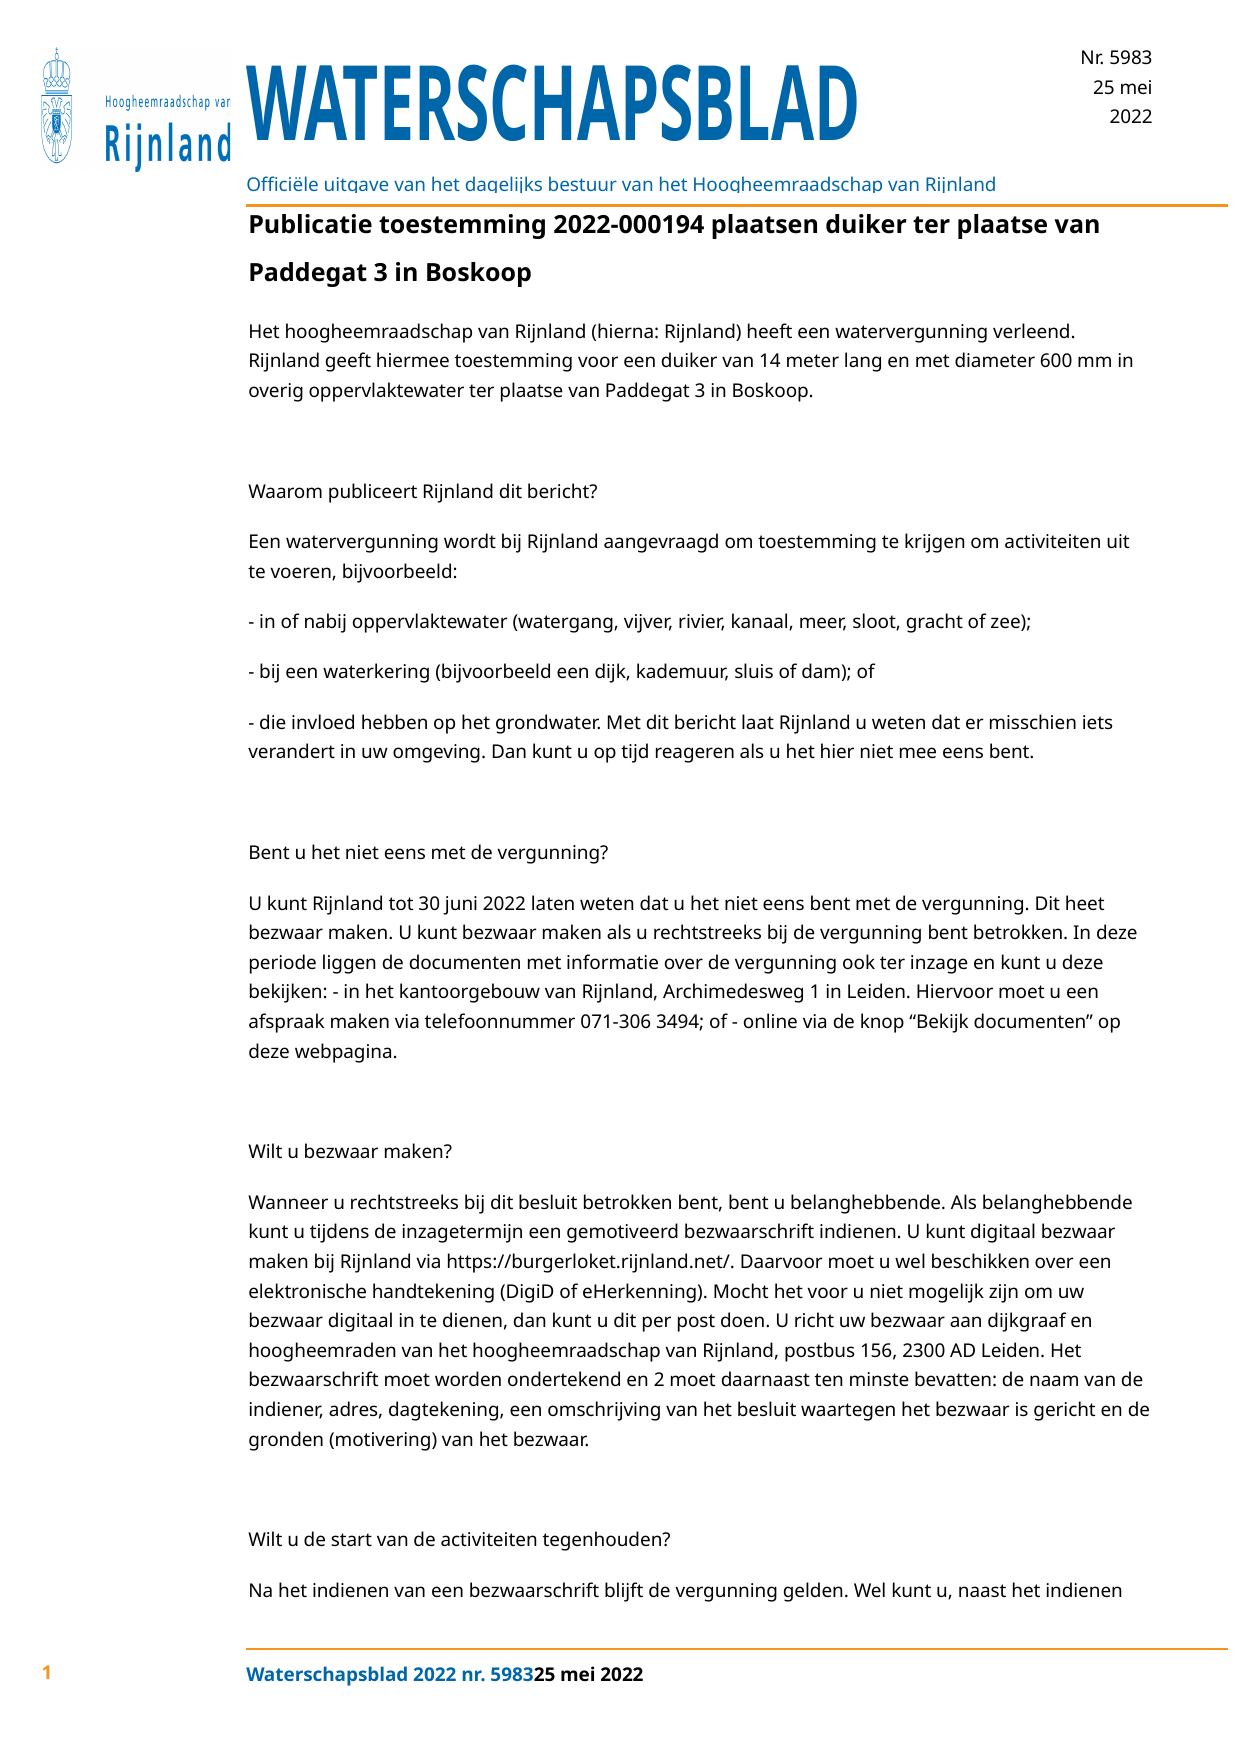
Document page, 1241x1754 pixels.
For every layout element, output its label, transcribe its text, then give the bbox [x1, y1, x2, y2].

text Bent u het niet eens met de vergunning? [248, 839, 1152, 865]
text Publicatie toestemming 2022-000194 plaatsen duiker ter plaatse van Paddegat 3 in Boskoop [248, 207, 1152, 288]
picture [41, 47, 231, 172]
text Een watervergunning wordt bij Rijnland aangevraagd om toestemming te krijgen om activiteiten uit te voeren, bijvoorbeeld: [248, 528, 1152, 584]
text Waarom publiceert Rijnland dit bericht? [248, 478, 1152, 504]
text Wanneer u rechtstreeks bij dit besluit betrokken bent, bent u belanghebbende. Als belanghebbende kunt u tijdens de inzagetermijn een gemotiveerd bezwaarschrift indienen. U kunt digitaal bezwaar maken bij Rijnland via https://burgerloket.rijnland.net/. Daarvoor moet u wel beschikken over een elektronische handtekening (DigiD of eHerkenning). Mocht het voor u niet mogelijk zijn om uw bezwaar digitaal in te dienen, dan kunt u dit per post doen. U richt uw bezwaar aan dijkgraaf en hoogheemraden van het hoogheemraadschap van Rijnland, postbus 156, 2300 AD Leiden. Het bezwaarschrift moet worden ondertekend en 2 moet daarnaast ten minste bevatten: de naam van de indiener, adres, dagtekening, een omschrijving van het besluit waartegen het bezwaar is gericht en de gronden (motivering) van het bezwaar. [248, 1189, 1152, 1452]
text Wilt u de start van de activiteiten tegenhouden? [248, 1527, 1152, 1552]
text - in of nabij oppervlaktewater (watergang, vijver, rivier, kanaal, meer, sloot, gracht of zee); [248, 608, 1152, 634]
text Wilt u bezwaar maken? [248, 1139, 1152, 1164]
text - bij een waterkering (bijvoorbeeld een dijk, kademuur, sluis of dam); of [248, 659, 1152, 684]
text - die invloed hebben op het grondwater. Met dit bericht laat Rijnland u weten dat er misschien iets verandert in uw omgeving. Dan kunt u op tijd reageren als u het hier niet mee eens bent. [248, 709, 1152, 764]
text U kunt Rijnland tot 30 juni 2022 laten weten dat u het niet eens bent met de vergunning. Dit heet bezwaar maken. U kunt bezwaar maken als u rechtstreeks bij de vergunning bent betrokken. In deze periode liggen de documenten met informatie over de vergunning ook ter inzage en kunt u deze bekijken: - in het kantoorgebouw van Rijnland, Archimedesweg 1 in Leiden. Hiervoor moet u een afspraak maken via telefoonnummer 071-306 3494; of - online via de knop “Bekijk documenten” op deze webpagina. [248, 890, 1152, 1064]
text Het hoogheemraadschap van Rijnland (hierna: Rijnland) heeft een watervergunning verleend. Rijnland geeft hiermee toestemming voor een duiker van 14 meter lang en met diameter 600 mm in overig oppervlaktewater ter plaatse van Paddegat 3 in Boskoop. [248, 318, 1152, 403]
text Na het indienen van een bezwaarschrift blijft de vergunning gelden. Wel kunt u, naast het indienen [248, 1577, 1152, 1603]
